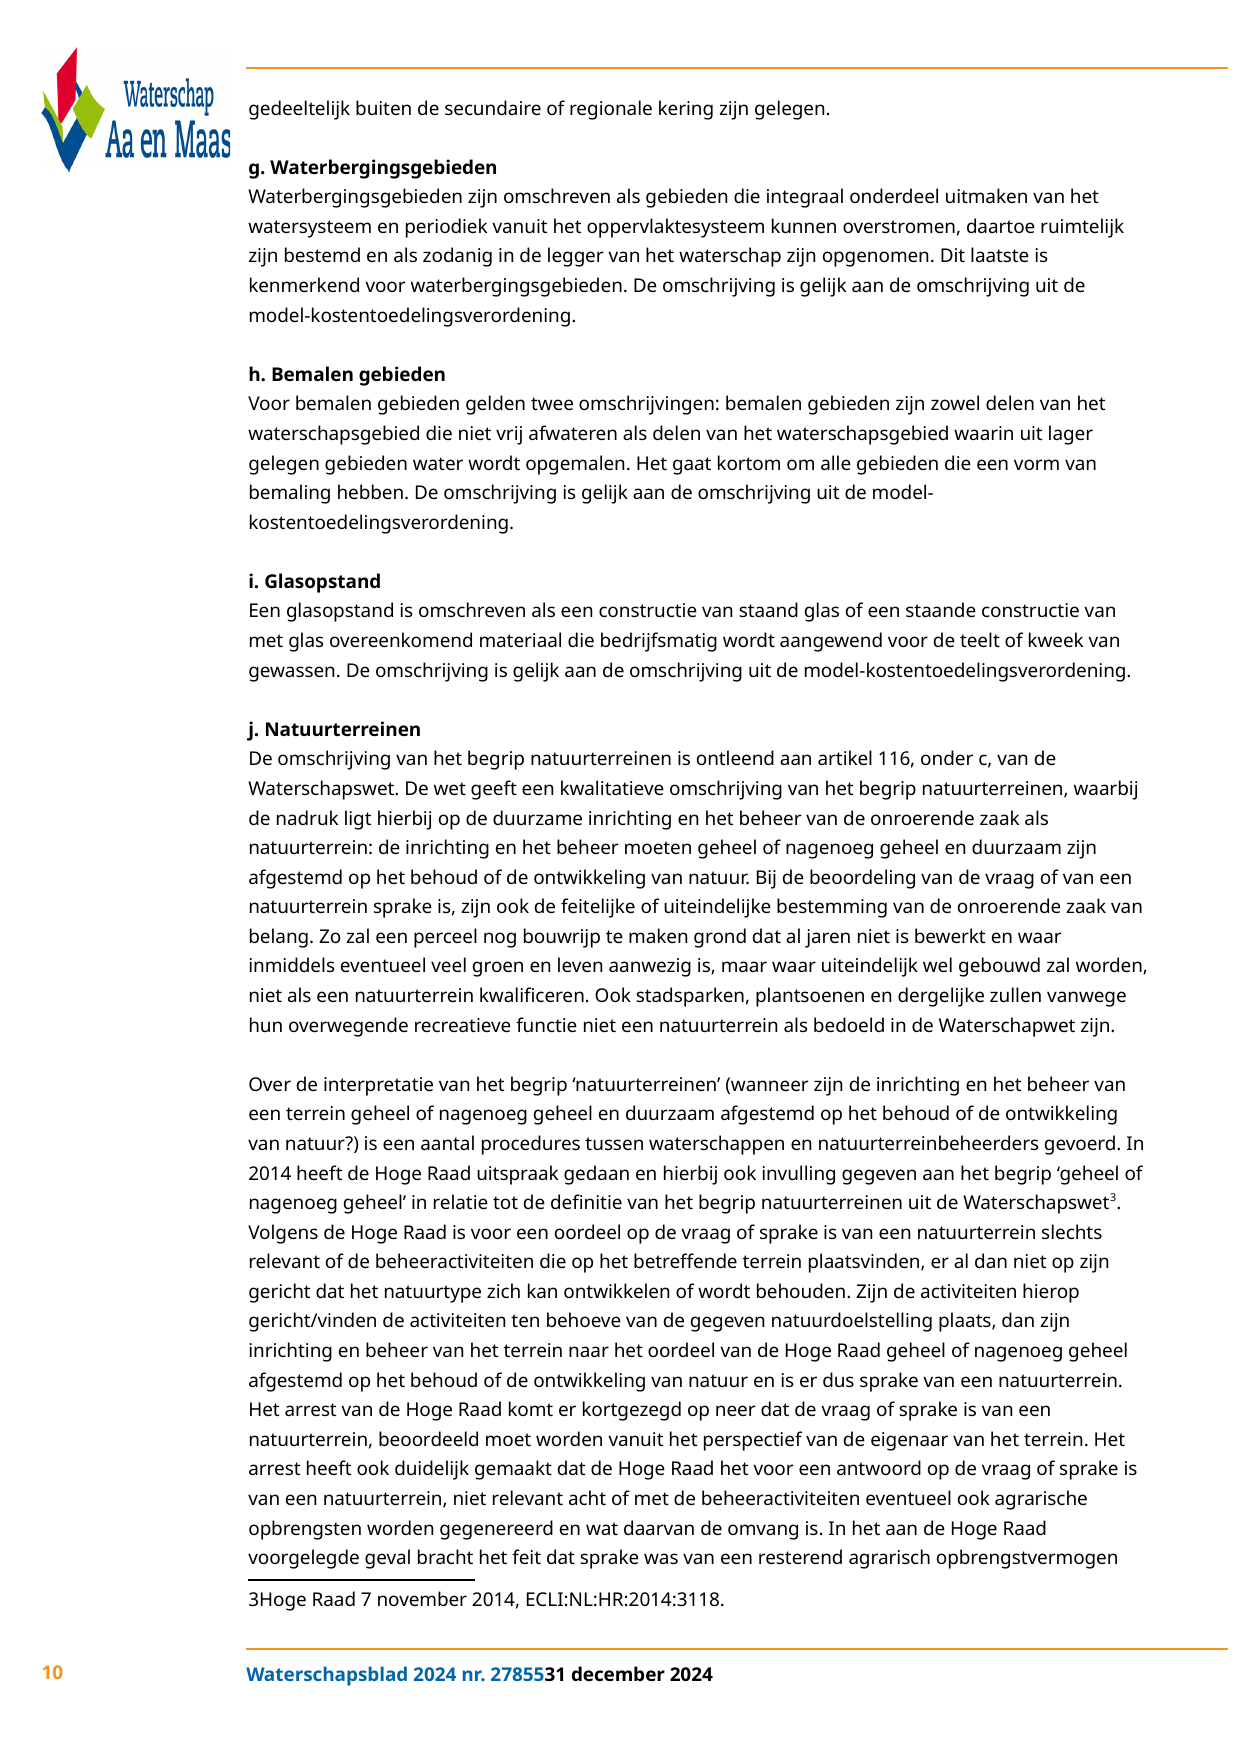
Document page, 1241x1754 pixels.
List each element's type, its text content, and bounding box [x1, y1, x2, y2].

text h. Bemalen gebieden [248, 361, 1152, 387]
text De omschrijving van het begrip natuurterreinen is ontleend aan artikel 116, onder c, van de Waterschapswet. De wet geeft een kwalitatieve omschrijving van het begrip natuurterreinen, waarbij de nadruk ligt hierbij op de duurzame inrichting en het beheer van de onroerende zaak als natuurterrein: de inrichting en het beheer moeten geheel of nagenoeg geheel en duurzaam zijn afgestemd op het behoud of de ontwikkeling van natuur. Bij de beoordeling van de vraag of van een natuurterrein sprake is, zijn ook de feitelijke of uiteindelijke bestemming van de onroerende zaak van belang. Zo zal een perceel nog bouwrijp te maken grond dat al jaren niet is bewerkt en waar inmiddels eventueel veel groen en leven aanwezig is, maar waar uiteindelijk wel gebouwd zal worden, niet als een natuurterrein kwalificeren. Ook stadsparken, plantsoenen en dergelijke zullen vanwege hun overwegende recreatieve functie niet een natuurterrein als bedoeld in de Waterschapwet zijn. [248, 746, 1152, 1038]
text Waterbergingsgebieden zijn omschreven als gebieden die integraal onderdeel uitmaken van het watersysteem en periodiek vanuit het oppervlaktesysteem kunnen overstromen, daartoe ruimtelijk zijn bestemd en als zodanig in de legger van het waterschap zijn opgenomen. Dit laatste is kenmerkend voor waterbergingsgebieden. De omschrijving is gelijk aan de omschrijving uit de model-kostentoedelingsverordening. [248, 183, 1152, 328]
text i. Glasopstand [248, 568, 1152, 594]
text Over de interpretatie van het begrip ‘natuurterreinen’ (wanneer zijn de inrichting en het beheer van een terrein geheel of nagenoeg geheel en duurzaam afgestemd op het behoud of de ontwikkeling van natuur?) is een aantal procedures tussen waterschappen en natuurterreinbeheerders gevoerd. In 2014 heeft de Hoge Raad uitspraak gedaan en hierbij ook invulling gegeven aan het begrip ‘geheel of nagenoeg geheel’ in relatie tot de definitie van het begrip natuurterreinen uit de Waterschapswet. Volgens de Hoge Raad is voor een oordeel op de vraag of sprake is van een natuurterrein slechts relevant of de beheeractiviteiten die op het betreffende terrein plaatsvinden, er al dan niet op zijn gericht dat het natuurtype zich kan ontwikkelen of wordt behouden. Zijn de activiteiten hierop gericht/vinden de activiteiten ten behoeve van de gegeven natuurdoelstelling plaats, dan zijn inrichting en beheer van het terrein naar het oordeel van de Hoge Raad geheel of nagenoeg geheel afgestemd op het behoud of de ontwikkeling van natuur en is er dus sprake van een natuurterrein. Het arrest van de Hoge Raad komt er kortgezegd op neer dat de vraag of sprake is van een natuurterrein, beoordeeld moet worden vanuit het perspectief van de eigenaar van het terrein. Het arrest heeft ook duidelijk gemaakt dat de Hoge Raad het voor een antwoord op de vraag of sprake is van een natuurterrein, niet relevant acht of met de beheeractiviteiten eventueel ook agrarische opbrengsten worden gegenereerd en wat daarvan de omvang is. In het aan de Hoge Raad voorgelegde geval bracht het feit dat sprake was van een resterend agrarisch opbrengstvermogen [248, 1071, 1152, 1570]
text gedeeltelijk buiten de secundaire of regionale kering zijn gelegen. [248, 95, 1152, 121]
text Voor bemalen gebieden gelden twee omschrijvingen: bemalen gebieden zijn zowel delen van het waterschapsgebied die niet vrij afwateren als delen van het waterschapsgebied waarin uit lager gelegen gebieden water wordt opgemalen. Het gaat kortom om alle gebieden die een vorm van bemaling hebben. De omschrijving is gelijk aan de omschrijving uit de model-kostentoedelingsverordening. [248, 391, 1152, 535]
text g. Waterbergingsgebieden [248, 154, 1152, 180]
picture [41, 47, 231, 172]
text Een glasopstand is omschreven als een constructie van staand glas of een staande constructie van met glas overeenkomend materiaal die bedrijfsmatig wordt aangewend voor de teelt of kweek van gewassen. De omschrijving is gelijk aan de omschrijving uit de model-kostentoedelingsverordening. [248, 598, 1152, 683]
text j. Natuurterreinen [248, 716, 1152, 742]
text Hoge Raad 7 november 2014, ECLI:NL:HR:2014:3118. [248, 1586, 1152, 1612]
